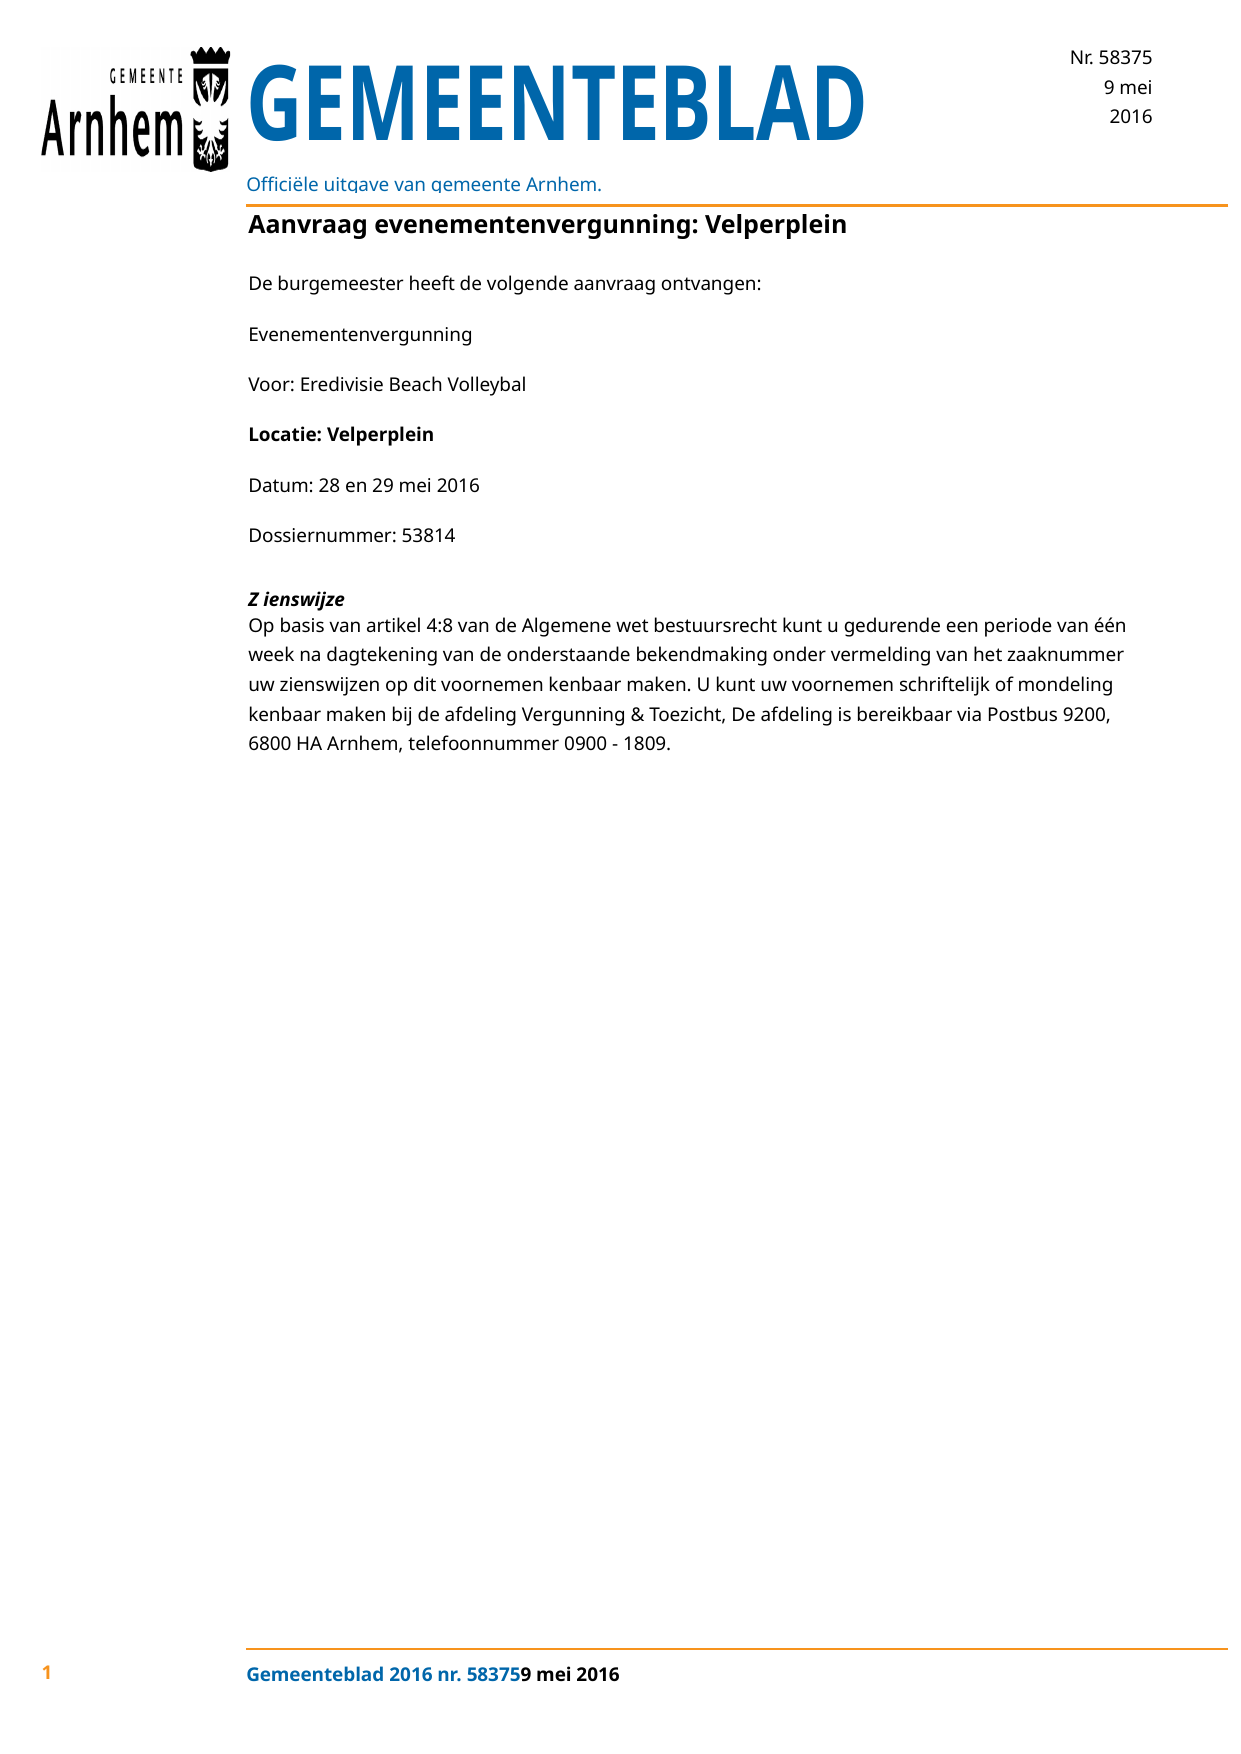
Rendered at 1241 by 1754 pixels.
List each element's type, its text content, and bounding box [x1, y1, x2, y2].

text Aanvraag evenementenvergunning: Velperplein [248, 207, 1152, 241]
text Voor: Eredivisie Beach Volleybal [248, 371, 1152, 397]
text Dossiernummer: 53814 [248, 522, 1152, 548]
text Datum: 28 en 29 mei 2016 [248, 472, 1152, 498]
text Op basis van artikel 4:8 van de Algemene wet bestuursrecht kunt u gedurende een periode van één week na dagtekening van de onderstaande bekendmaking onder vermelding van het zaaknummer uw zienswijzen op dit voornemen kenbaar maken. U kunt uw voornemen schriftelijk of mondeling kenbaar maken bij de afdeling Vergunning & Toezicht, De afdeling is bereikbaar via Postbus 9200, 6800 HA Arnhem, telefoonnummer 0900 - 1809. [248, 612, 1152, 756]
picture [41, 47, 231, 172]
text Z ienswijze [248, 586, 1152, 612]
text De burgemeester heeft de volgende aanvraag ontvangen: [248, 270, 1152, 296]
text Locatie: Velperplein [248, 422, 1152, 447]
text Evenementenvergunning [248, 321, 1152, 346]
